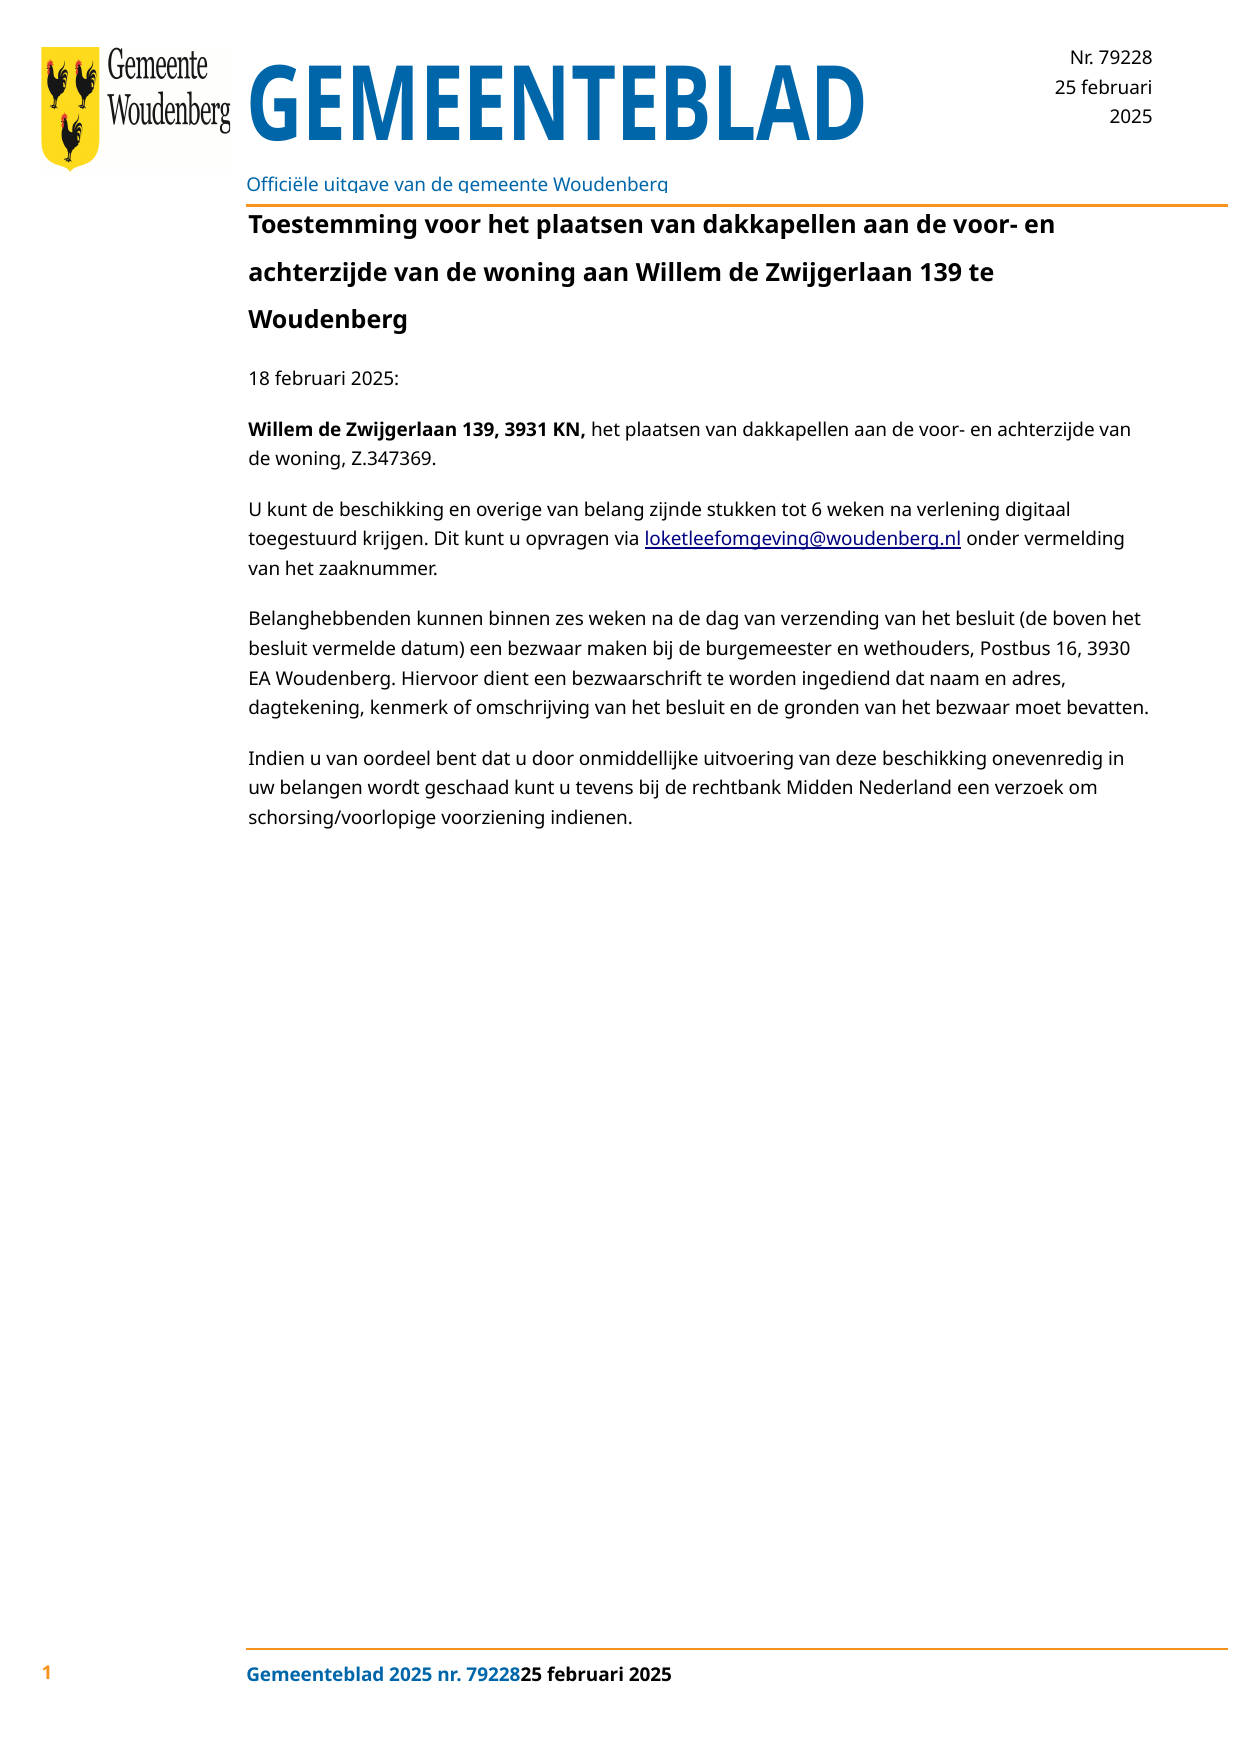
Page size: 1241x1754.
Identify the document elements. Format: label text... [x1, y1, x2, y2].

picture [41, 47, 231, 172]
text U kunt de beschikking en overige van belang zijnde stukken tot 6 weken na verlening digitaal toegestuurd krijgen. Dit kunt u opvragen via loketleefomgeving@woudenberg.nl onder vermelding van het zaaknummer. [248, 496, 1152, 581]
text Willem de Zwijgerlaan 139, 3931 KN, het plaatsen van dakkapellen aan de voor- en achterzijde van de woning, Z.347369. [248, 416, 1152, 471]
text 18 februari 2025: [248, 366, 1152, 391]
text Indien u van oordeel bent dat u door onmiddellijke uitvoering van deze beschikking onevenredig in uw belangen wordt geschaad kunt u tevens bij de rechtbank Midden Nederland een verzoek om schorsing/voorlopige voorziening indienen. [248, 745, 1152, 829]
text Toestemming voor het plaatsen van dakkapellen aan de voor- en achterzijde van de woning aan Willem de Zwijgerlaan 139 te Woudenberg [248, 207, 1152, 336]
text Belanghebbenden kunnen binnen zes weken na de dag van verzending van het besluit (de boven het besluit vermelde datum) een bezwaar maken bij de burgemeester en wethouders, Postbus 16, 3930 EA Woudenberg. Hiervoor dient een bezwaarschrift te worden ingediend dat naam en adres, dagtekening, kenmerk of omschrijving van het besluit en de gronden van het bezwaar moet bevatten. [248, 606, 1152, 720]
